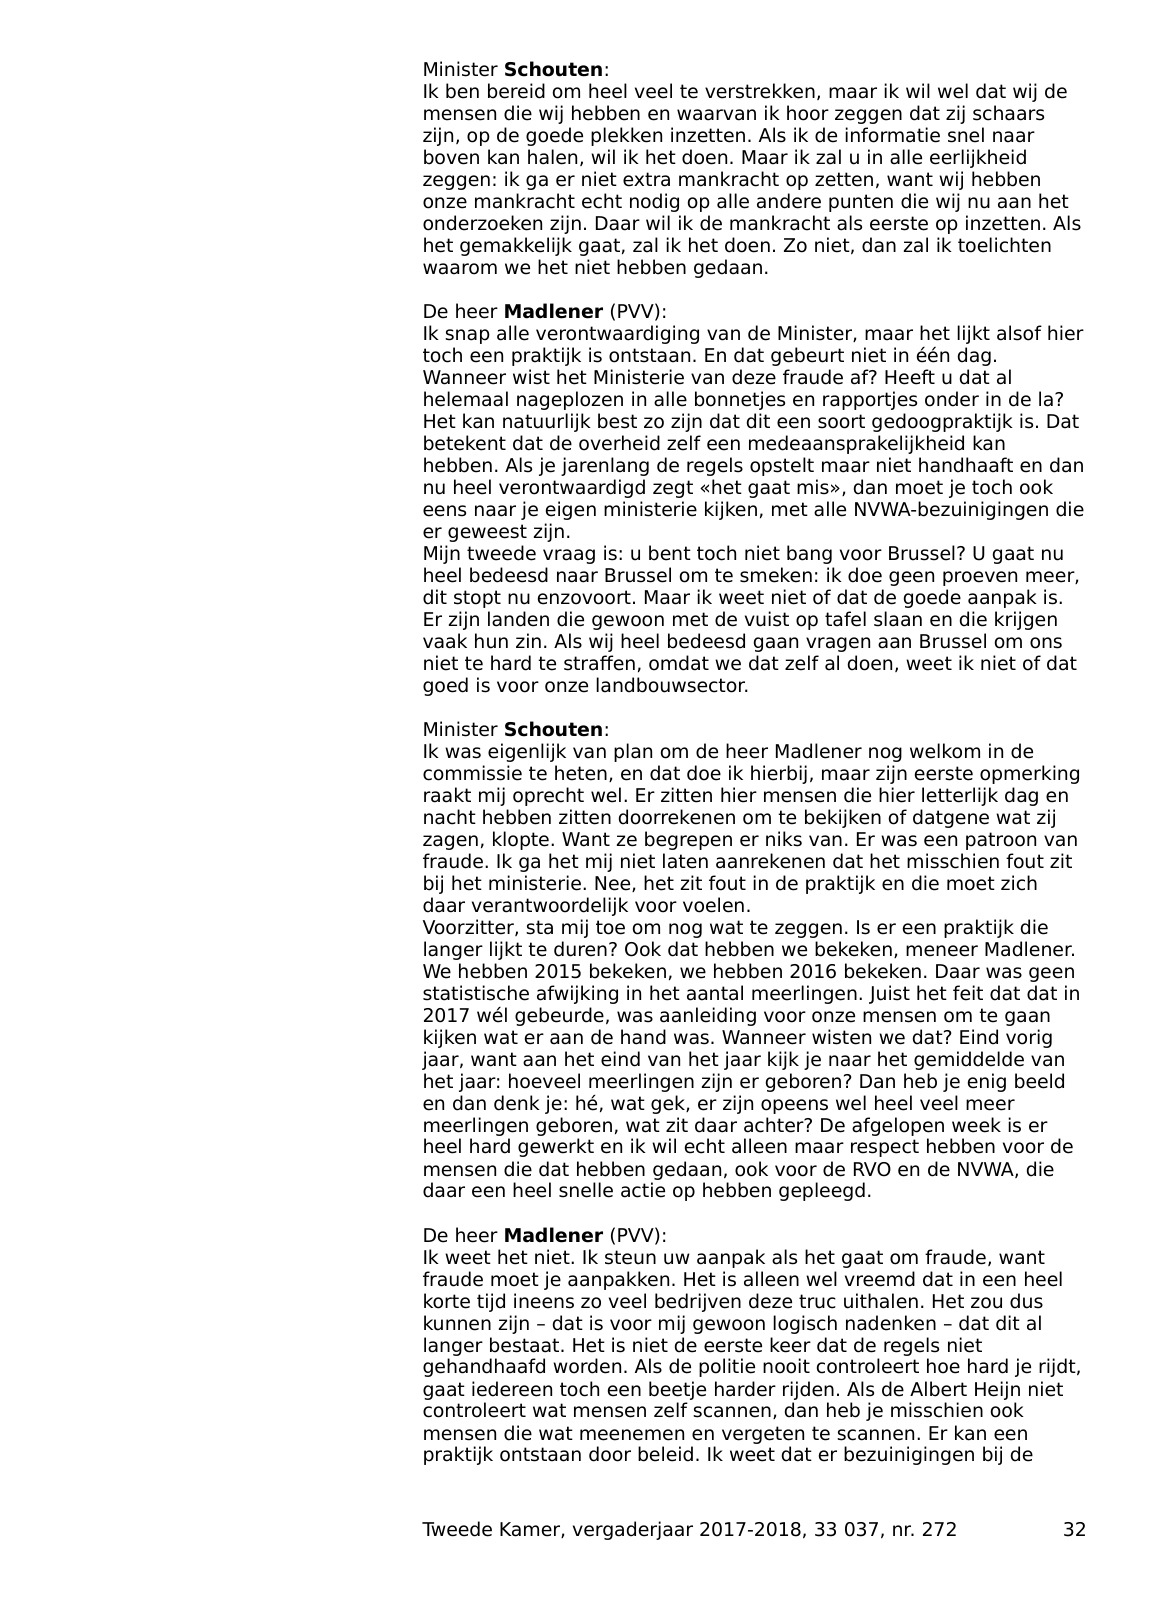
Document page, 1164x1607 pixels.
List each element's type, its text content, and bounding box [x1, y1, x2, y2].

text De heer Madlener (PVV): [422, 301, 1087, 323]
text Minister Schouten: [422, 59, 1087, 81]
text Mijn tweede vraag is: u bent toch niet bang voor Brussel? U gaat nu heel bedeesd naar Brussel om te smeken: ik doe geen proeven meer, dit stopt nu enzovoort. Maar ik weet niet of dat de goede aanpak is. Er zijn landen die gewoon met de vuist op tafel slaan en die krijgen vaak hun zin. Als wij heel bedeesd gaan vragen aan Brussel om ons niet te hard te straffen, omdat we dat zelf al doen, weet ik niet of dat goed is voor onze landbouwsector. [422, 543, 1087, 697]
text Ik snap alle verontwaardiging van de Minister, maar het lijkt alsof hier toch een praktijk is ontstaan. En dat gebeurt niet in één dag. Wanneer wist het Ministerie van deze fraude af? Heeft u dat al helemaal nageplozen in alle bonnetjes en rapportjes onder in de la? Het kan natuurlijk best zo zijn dat dit een soort gedoogpraktijk is. Dat betekent dat de overheid zelf een medeaansprakelijkheid kan hebben. Als je jarenlang de regels opstelt maar niet handhaaft en dan nu heel verontwaardigd zegt «het gaat mis», dan moet je toch ook eens naar je eigen ministerie kijken, met alle NVWA-bezuinigingen die er geweest zijn. [422, 323, 1087, 543]
text Ik ben bereid om heel veel te verstrekken, maar ik wil wel dat wij de mensen die wij hebben en waarvan ik hoor zeggen dat zij schaars zijn, op de goede plekken inzetten. Als ik de informatie snel naar boven kan halen, wil ik het doen. Maar ik zal u in alle eerlijkheid zeggen: ik ga er niet extra mankracht op zetten, want wij hebben onze mankracht echt nodig op alle andere punten die wij nu aan het onderzoeken zijn. Daar wil ik de mankracht als eerste op inzetten. Als het gemakkelijk gaat, zal ik het doen. Zo niet, dan zal ik toelichten waarom we het niet hebben gedaan. [422, 81, 1087, 279]
text De heer Madlener (PVV): [422, 1224, 1087, 1247]
text Minister Schouten: [422, 719, 1087, 741]
text Ik weet het niet. Ik steun uw aanpak als het gaat om fraude, want fraude moet je aanpakken. Het is alleen wel vreemd dat in een heel korte tijd ineens zo veel bedrijven deze truc uithalen. Het zou dus kunnen zijn – dat is voor mij gewoon logisch nadenken – dat dit al langer bestaat. Het is niet de eerste keer dat de regels niet gehandhaafd worden. Als de politie nooit controleert hoe hard je rijdt, gaat iedereen toch een beetje harder rijden. Als de Albert Heijn niet controleert wat mensen zelf scannen, dan heb je misschien ook mensen die wat meenemen en vergeten te scannen. Er kan een praktijk ontstaan door beleid. Ik weet dat er bezuinigingen bij de [422, 1247, 1087, 1466]
text Voorzitter, sta mij toe om nog wat te zeggen. Is er een praktijk die langer lijkt te duren? Ook dat hebben we bekeken, meneer Madlener. We hebben 2015 bekeken, we hebben 2016 bekeken. Daar was geen statistische afwijking in het aantal meerlingen. Juist het feit dat dat in 2017 wél gebeurde, was aanleiding voor onze mensen om te gaan kijken wat er aan de hand was. Wanneer wisten we dat? Eind vorig jaar, want aan het eind van het jaar kijk je naar het gemiddelde van het jaar: hoeveel meerlingen zijn er geboren? Dan heb je enig beeld en dan denk je: hé, wat gek, er zijn opeens wel heel veel meer meerlingen geboren, wat zit daar achter? De afgelopen week is er heel hard gewerkt en ik wil echt alleen maar respect hebben voor de mensen die dat hebben gedaan, ook voor de RVO en de NVWA, die daar een heel snelle actie op hebben gepleegd. [422, 917, 1087, 1202]
text Ik was eigenlijk van plan om de heer Madlener nog welkom in de commissie te heten, en dat doe ik hierbij, maar zijn eerste opmerking raakt mij oprecht wel. Er zitten hier mensen die hier letterlijk dag en nacht hebben zitten doorrekenen om te bekijken of datgene wat zij zagen, klopte. Want ze begrepen er niks van. Er was een patroon van fraude. Ik ga het mij niet laten aanrekenen dat het misschien fout zit bij het ministerie. Nee, het zit fout in de praktijk en die moet zich daar verantwoordelijk voor voelen. [422, 741, 1087, 917]
